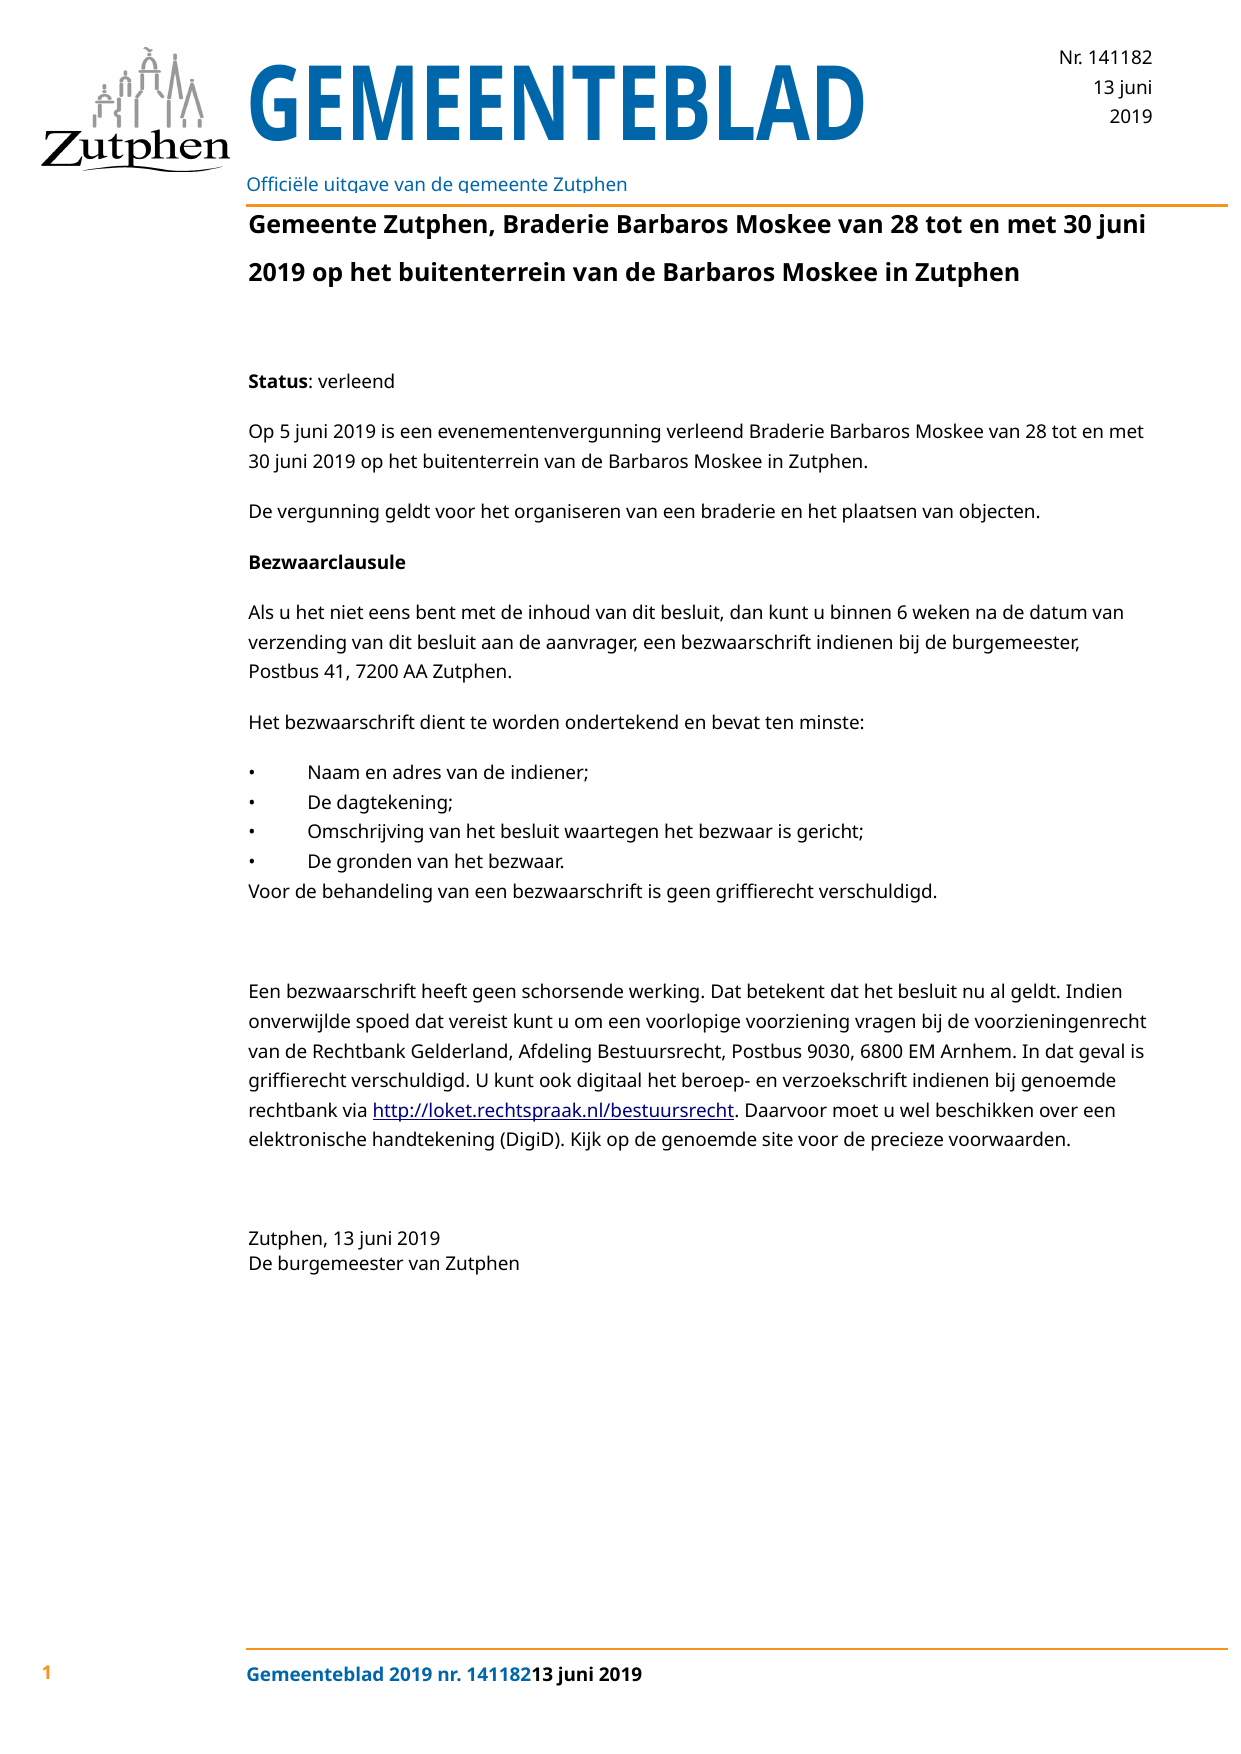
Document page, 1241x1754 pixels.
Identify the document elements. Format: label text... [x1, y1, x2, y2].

text Zutphen, 13 juni 2019 [248, 1225, 1152, 1251]
text De burgemeester van Zutphen [248, 1251, 1152, 1276]
list De dagtekening; [248, 789, 1152, 815]
text Als u het niet eens bent met de inhoud van dit besluit, dan kunt u binnen 6 weken na de datum van verzending van dit besluit aan de aanvrager, een bezwaarschrift indienen bij de burgemeester, Postbus 41, 7200 AA Zutphen. [248, 599, 1152, 684]
text Gemeente Zutphen, Braderie Barbaros Moskee van 28 tot en met 30 juni 2019 op het buitenterrein van de Barbaros Moskee in Zutphen [248, 207, 1152, 288]
list De gronden van het bezwaar. [248, 848, 1152, 874]
list Omschrijving van het besluit waartegen het bezwaar is gericht; [248, 819, 1152, 844]
text Bezwaarclausule [248, 549, 1152, 575]
list Naam en adres van de indiener; [248, 759, 1152, 785]
text Op 5 juni 2019 is een evenementenvergunning verleend Braderie Barbaros Moskee van 28 tot en met 30 juni 2019 op het buitenterrein van de Barbaros Moskee in Zutphen. [248, 419, 1152, 474]
text Een bezwaarschrift heeft geen schorsende werking. Dat betekent dat het besluit nu al geldt. Indien onverwijlde spoed dat vereist kunt u om een voorlopige voorziening vragen bij de voorzieningenrecht van de Rechtbank Gelderland, Afdeling Bestuursrecht, Postbus 9030, 6800 EM Arnhem. In dat geval is griffierecht verschuldigd. U kunt ook digitaal het beroep- en verzoekschrift indienen bij genoemde rechtbank via http://loket.rechtspraak.nl/bestuursrecht. Daarvoor moet u wel beschikken over een elektronische handtekening (DigiD). Kijk op de genoemde site voor de precieze voorwaarden. [248, 979, 1152, 1152]
picture [41, 47, 231, 172]
text Voor de behandeling van een bezwaarschrift is geen griffierecht verschuldigd. [248, 878, 1152, 904]
text Het bezwaarschrift dient te worden ondertekend en bevat ten minste: [248, 709, 1152, 735]
text Status: verleend [248, 368, 1152, 394]
text De vergunning geldt voor het organiseren van een braderie en het plaatsen van objecten. [248, 499, 1152, 524]
